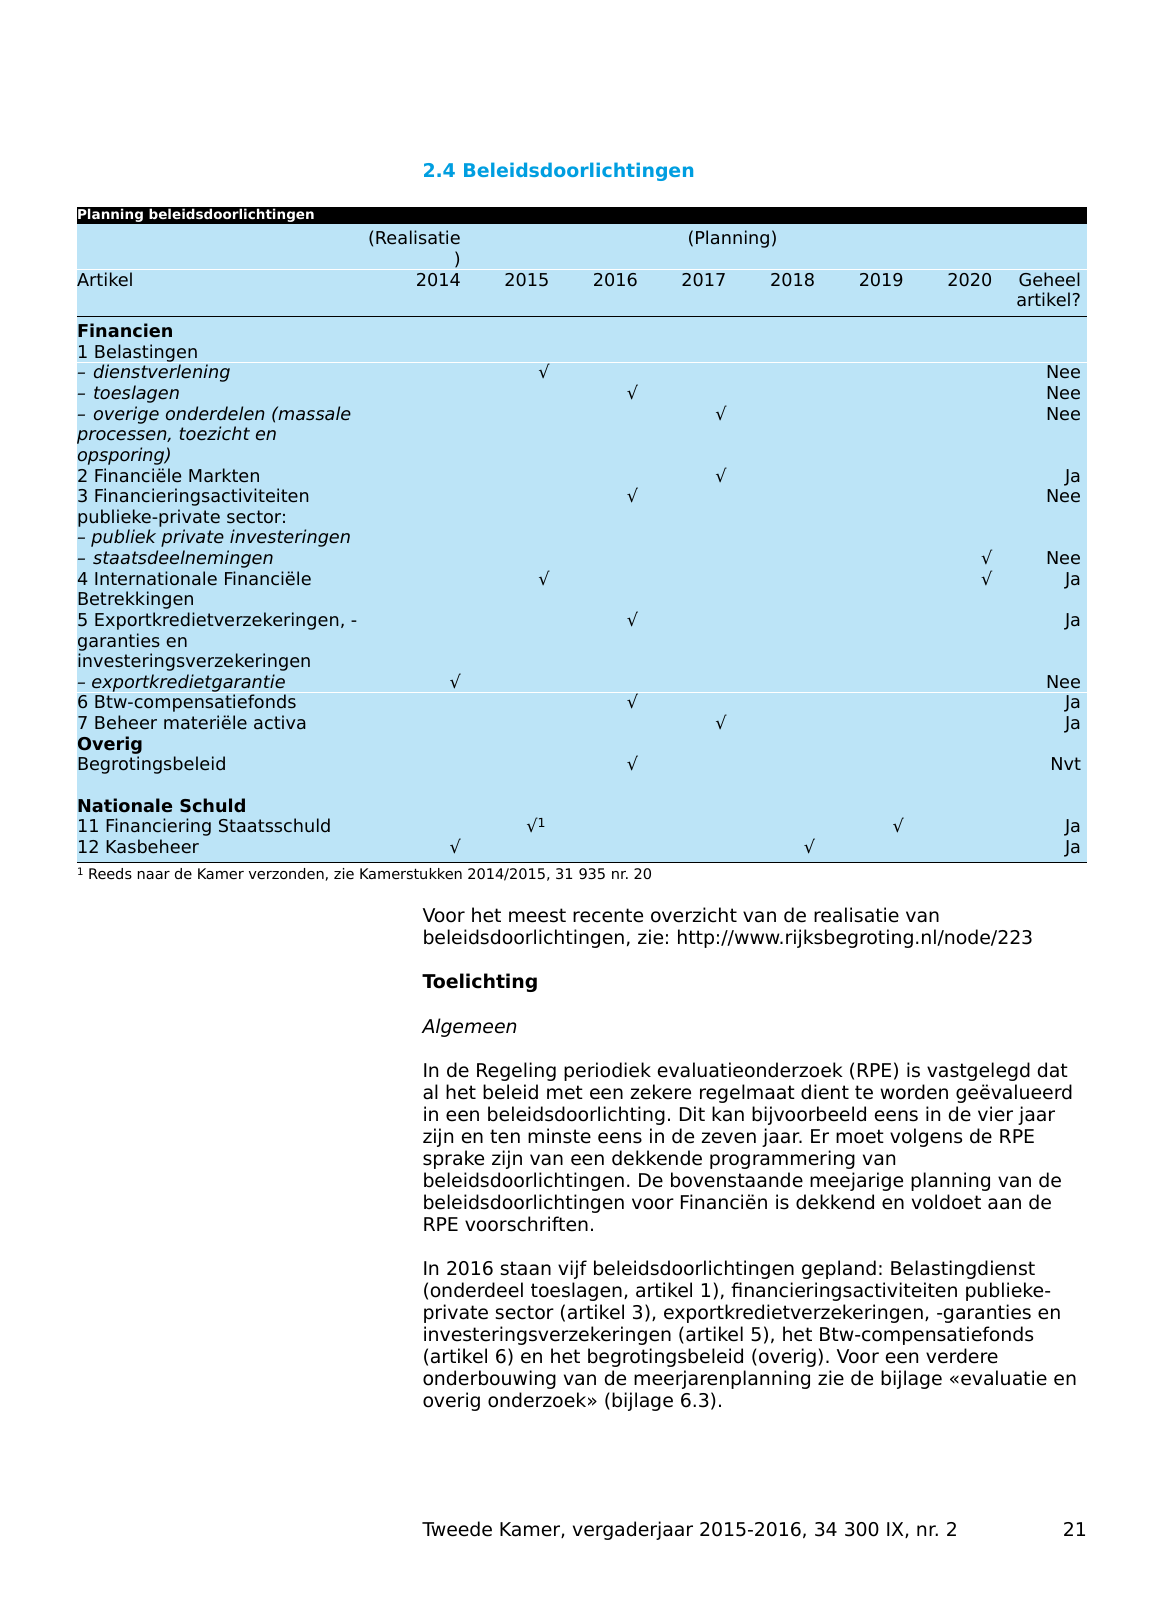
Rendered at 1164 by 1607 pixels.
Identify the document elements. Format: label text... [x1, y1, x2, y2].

table_cell [360, 754, 466, 775]
table_cell [360, 404, 466, 466]
table_cell Nee [998, 672, 1087, 692]
table_cell [644, 754, 732, 775]
text In de Regeling periodiek evaluatieonderzoek (RPE) is vastgelegd dat al het beleid met een zekere regelmaat dient te worden geëvalueerd in een beleidsdoorlichting. Dit kan bijvoorbeeld eens in de vier jaar zijn en ten minste eens in de zeven jaar. Er moet volgens de RPE sprake zijn van een dekkende programmering van beleidsdoorlichtingen. De bovenstaande meejarige planning van de beleidsdoorlichtingen voor Financiën is dekkend en voldoet aan de RPE voorschriften. [422, 1060, 1087, 1236]
table_cell 11 Financiering Staatsschuld [77, 816, 360, 837]
table_cell (Realisatie) [360, 224, 466, 269]
table_cell √1 [466, 816, 555, 837]
table_cell √ [732, 837, 821, 862]
table_cell 1 Belastingen [77, 342, 360, 362]
table_cell [360, 775, 466, 796]
table_cell [360, 317, 466, 342]
table_cell [821, 796, 909, 816]
table_cell [821, 775, 909, 796]
table_cell [555, 672, 644, 692]
table_cell [466, 713, 555, 734]
table_cell √ [360, 672, 466, 692]
table_cell [555, 548, 644, 569]
table_cell [555, 796, 644, 816]
table_cell √ [466, 569, 555, 610]
table_cell – overige onderdelen (massale processen, toezicht en opsporing) [77, 404, 360, 466]
table_cell [555, 466, 644, 486]
table_cell 3 Financieringsactiviteiten publieke-private sector: – publiek private investeringen [77, 486, 360, 548]
table_cell – exportkredietgarantie [77, 672, 360, 692]
table_cell [732, 734, 821, 754]
table_cell [360, 610, 466, 672]
table_cell 2019 [821, 270, 909, 316]
table_cell [360, 713, 466, 734]
table_cell [821, 548, 909, 569]
table_cell [732, 363, 821, 383]
table_cell [466, 754, 555, 775]
table_cell [821, 754, 909, 775]
table_cell [732, 775, 821, 796]
table_cell [555, 837, 644, 862]
table_cell [644, 837, 732, 862]
table_cell Nee [998, 548, 1087, 569]
table_cell [644, 317, 732, 342]
table_cell Nee [998, 363, 1087, 383]
table_cell [360, 569, 466, 610]
table_cell [360, 796, 466, 816]
table_cell [821, 466, 909, 486]
table_cell [909, 837, 998, 862]
table_cell [732, 383, 821, 404]
table_cell [732, 816, 821, 837]
table_cell Ja [998, 610, 1087, 672]
table_cell 2014 [360, 270, 466, 316]
table_cell [555, 363, 644, 383]
table_cell √ [360, 837, 466, 862]
table_cell [360, 816, 466, 837]
table_cell 2018 [732, 270, 821, 316]
table_cell [555, 734, 644, 754]
table_cell [821, 672, 909, 692]
table_cell – staatsdeelnemingen [77, 548, 360, 569]
table_cell √ [644, 404, 732, 466]
table_cell (Planning) [466, 224, 998, 269]
table_cell Nationale Schuld [77, 796, 360, 816]
table_cell [555, 713, 644, 734]
table_cell [821, 317, 909, 342]
table_cell [644, 486, 732, 548]
table_cell [909, 672, 998, 692]
table_cell Ja [998, 569, 1087, 610]
table_cell [466, 486, 555, 548]
table_cell [644, 383, 732, 404]
table_cell [466, 548, 555, 569]
table_cell √ [555, 754, 644, 775]
table_cell [644, 816, 732, 837]
table_cell [360, 486, 466, 548]
table_cell Ja [998, 466, 1087, 486]
table_cell [821, 404, 909, 466]
table_cell [909, 713, 998, 734]
table_cell 4 Internationale Financiële Betrekkingen [77, 569, 360, 610]
table_cell Begrotingsbeleid [77, 754, 360, 775]
table_cell [821, 363, 909, 383]
table_cell [821, 734, 909, 754]
table_cell [466, 796, 555, 816]
table_cell [909, 754, 998, 775]
table_cell [909, 610, 998, 672]
text In 2016 staan vijf beleidsdoorlichtingen gepland: Belastingdienst (onderdeel toeslagen, artikel 1), financieringsactiviteiten publieke-private sector (artikel 3), exportkredietverzekeringen, -garanties en investeringsverzekeringen (artikel 5), het Btw-compensatiefonds (artikel 6) en het begrotingsbeleid (overig). Voor een verdere onderbouwing van de meerjarenplanning zie de bijlage «evaluatie en overig onderzoek» (bijlage 6.3). [422, 1258, 1087, 1412]
table_cell [360, 342, 466, 362]
table_cell [466, 734, 555, 754]
table_cell [732, 796, 821, 816]
table_cell [644, 342, 732, 362]
table_cell [732, 342, 821, 362]
table_cell [360, 734, 466, 754]
table_cell [909, 383, 998, 404]
table_cell [821, 610, 909, 672]
table_cell [555, 317, 644, 342]
table_cell [732, 713, 821, 734]
table_cell [360, 548, 466, 569]
table_cell 2016 [555, 270, 644, 316]
table_cell [466, 466, 555, 486]
table_cell Geheel artikel? [998, 270, 1087, 316]
table_cell [644, 548, 732, 569]
table_cell [732, 486, 821, 548]
table_cell 2 Financiële Markten [77, 466, 360, 486]
table_cell [360, 363, 466, 383]
table_cell [644, 775, 732, 796]
table_cell [644, 693, 732, 713]
table_cell [732, 672, 821, 692]
table_cell √ [821, 816, 909, 837]
table_cell [909, 404, 998, 466]
subtitle Algemeen [422, 1016, 1087, 1037]
table_cell [821, 342, 909, 362]
table_cell √ [909, 548, 998, 569]
table_cell [644, 610, 732, 672]
table_cell Artikel [77, 270, 360, 316]
table_cell √ [466, 363, 555, 383]
subtitle 2.4 Beleidsdoorlichtingen [422, 160, 1087, 182]
table_cell [998, 342, 1087, 362]
table_cell Nee [998, 383, 1087, 404]
table_cell [732, 610, 821, 672]
table_cell [909, 363, 998, 383]
table_cell 7 Beheer materiële activa [77, 713, 360, 734]
table_cell [909, 775, 998, 796]
table_cell [732, 569, 821, 610]
table_cell [555, 404, 644, 466]
table_cell [466, 383, 555, 404]
table_cell 6 Btw-compensatiefonds [77, 693, 360, 713]
table_cell [466, 693, 555, 713]
table_cell 2020 [909, 270, 998, 316]
table_cell √ [555, 383, 644, 404]
table_cell [909, 816, 998, 837]
table_cell Ja [998, 693, 1087, 713]
table_cell [909, 796, 998, 816]
table_cell [77, 775, 360, 796]
table_cell [909, 317, 998, 342]
table_cell [998, 775, 1087, 796]
table_cell √ [644, 466, 732, 486]
table_cell 12 Kasbeheer [77, 837, 360, 862]
table_cell [644, 569, 732, 610]
table_cell [466, 610, 555, 672]
table_cell [909, 466, 998, 486]
table_cell [466, 775, 555, 796]
table_cell √ [555, 693, 644, 713]
table_cell [77, 224, 360, 269]
table_cell [821, 693, 909, 713]
table_cell [644, 672, 732, 692]
table_cell [821, 383, 909, 404]
table_cell [909, 734, 998, 754]
table_cell Ja [998, 816, 1087, 837]
table_cell – dienstverlening [77, 363, 360, 383]
table_cell 2015 [466, 270, 555, 316]
table_cell √ [644, 713, 732, 734]
table_cell Ja [998, 837, 1087, 862]
table_cell [360, 466, 466, 486]
table_cell [555, 816, 644, 837]
table_cell [360, 383, 466, 404]
table_cell [644, 734, 732, 754]
table_cell Nee [998, 486, 1087, 548]
table_cell Nee [998, 404, 1087, 466]
table_cell 2017 [644, 270, 732, 316]
table_cell Financien [77, 317, 360, 342]
table_cell 5 Exportkredietverzekeringen, -garanties en investeringsverzekeringen [77, 610, 360, 672]
table_cell [466, 342, 555, 362]
table_cell Nvt [998, 754, 1087, 775]
table_cell [555, 775, 644, 796]
table_cell [644, 796, 732, 816]
table_cell [732, 317, 821, 342]
table_cell [644, 363, 732, 383]
table_cell [555, 342, 644, 362]
table_cell [998, 796, 1087, 816]
text Voor het meest recente overzicht van de realisatie van beleidsdoorlichtingen, zie: http://www.rijksbegroting.nl/node/223 [422, 905, 1087, 949]
table_cell [909, 342, 998, 362]
table_cell Ja [998, 713, 1087, 734]
table_cell [821, 713, 909, 734]
table_cell √ [555, 610, 644, 672]
table_cell [998, 317, 1087, 342]
table_cell [466, 837, 555, 862]
table_header Planning beleidsdoorlichtingen [77, 207, 1087, 223]
table_cell [466, 672, 555, 692]
table_cell [732, 754, 821, 775]
table_cell √ [909, 569, 998, 610]
table_cell [821, 837, 909, 862]
table_cell [466, 317, 555, 342]
table_cell – toeslagen [77, 383, 360, 404]
table_cell [821, 569, 909, 610]
table_cell [732, 693, 821, 713]
table_cell [998, 734, 1087, 754]
table_cell [998, 224, 1087, 269]
table_cell [732, 404, 821, 466]
table_cell √ [555, 486, 644, 548]
table_cell [555, 569, 644, 610]
table_cell [732, 548, 821, 569]
table_cell [909, 693, 998, 713]
table_cell [821, 486, 909, 548]
table_cell [360, 693, 466, 713]
table_cell [466, 404, 555, 466]
table_cell [909, 486, 998, 548]
table_cell Overig [77, 734, 360, 754]
subtitle Toelichting [422, 971, 1087, 993]
table_cell 1 Reeds naar de Kamer verzonden, zie Kamerstukken 2014/2015, 31 935 nr. 20 [77, 863, 1087, 883]
table_cell [732, 466, 821, 486]
